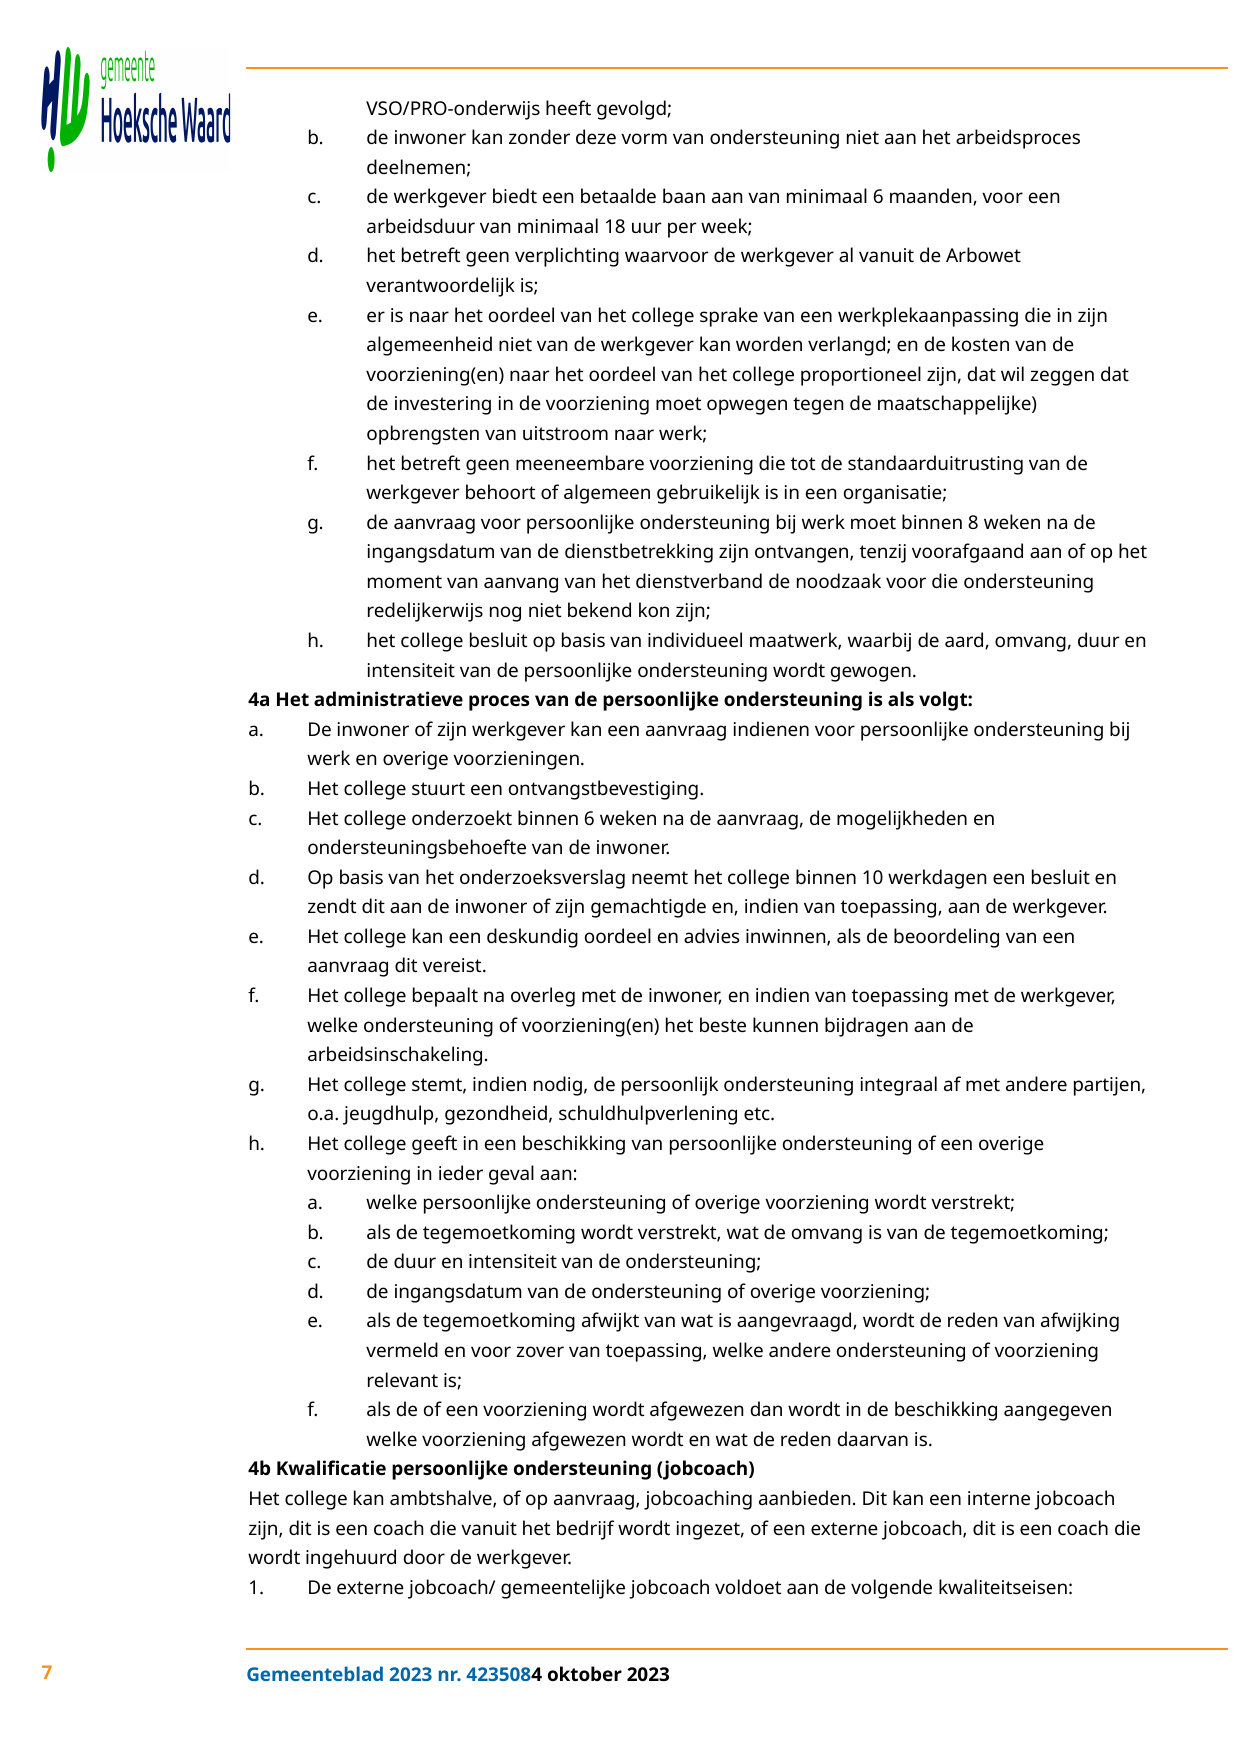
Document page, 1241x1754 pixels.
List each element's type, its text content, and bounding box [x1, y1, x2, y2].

list Het college stemt, indien nodig, de persoonlijk ondersteuning integraal af met andere partijen, o.a. jeugdhulp, gezondheid, schuldhulpverlening etc. [248, 1071, 1152, 1126]
list als de of een voorziening wordt afgewezen dan wordt in de beschikking aangegeven welke voorziening afgewezen wordt en wat de reden daarvan is. [307, 1396, 1152, 1452]
text Het college kan ambtshalve, of op aanvraag, jobcoaching aanbieden. Dit kan een interne jobcoach zijn, dit is een coach die vanuit het bedrijf wordt ingezet, of een externe jobcoach, dit is een coach die wordt ingehuurd door de werkgever. [248, 1485, 1152, 1570]
text 4b Kwalificatie persoonlijke ondersteuning (jobcoach) [248, 1456, 1152, 1481]
list De inwoner of zijn werkgever kan een aanvraag indienen voor persoonlijke ondersteuning bij werk en overige voorzieningen. [248, 716, 1152, 771]
list Het college onderzoekt binnen 6 weken na de aanvraag, de mogelijkheden en ondersteuningsbehoefte van de inwoner. [248, 805, 1152, 860]
list Op basis van het onderzoeksverslag neemt het college binnen 10 werkdagen een besluit en zendt dit aan de inwoner of zijn gemachtigde en, indien van toepassing, aan de werkgever. [248, 864, 1152, 919]
list VSO/PRO-onderwijs heeft gevolgd; [307, 95, 1152, 121]
list de ingangsdatum van de ondersteuning of overige voorziening; [307, 1278, 1152, 1304]
list als de tegemoetkoming wordt verstrekt, wat de omvang is van de tegemoetkoming; [307, 1219, 1152, 1245]
list de inwoner kan zonder deze vorm van ondersteuning niet aan het arbeidsproces deelnemen; [307, 124, 1152, 180]
list als de tegemoetkoming afwijkt van wat is aangevraagd, wordt de reden van afwijking vermeld en voor zover van toepassing, welke andere ondersteuning of voorziening relevant is; [307, 1308, 1152, 1393]
picture [41, 47, 231, 172]
list welke persoonlijke ondersteuning of overige voorziening wordt verstrekt; [307, 1189, 1152, 1215]
list er is naar het oordeel van het college sprake van een werkplekaanpassing die in zijn algemeenheid niet van de werkgever kan worden verlangd; en de kosten van de voorziening(en) naar het oordeel van het college proportioneel zijn, dat wil zeggen dat de investering in de voorziening moet opwegen tegen de maatschappelijke) opbrengsten van uitstroom naar werk; [307, 302, 1152, 446]
list de werkgever biedt een betaalde baan aan van minimaal 6 maanden, voor een arbeidsduur van minimaal 18 uur per week; [307, 183, 1152, 239]
list het betreft geen verplichting waarvoor de werkgever al vanuit de Arbowet verantwoordelijk is; [307, 243, 1152, 298]
list Het college geeft in een beschikking van persoonlijke ondersteuning of een overige voorziening in ieder geval aan: [248, 1130, 1152, 1186]
list de aanvraag voor persoonlijke ondersteuning bij werk moet binnen 8 weken na de ingangsdatum van de dienstbetrekking zijn ontvangen, tenzij voorafgaand aan of op het moment van aanvang van het dienstverband de noodzaak voor die ondersteuning redelijkerwijs nog niet bekend kon zijn; [307, 509, 1152, 623]
list De externe jobcoach/ gemeentelijke jobcoach voldoet aan de volgende kwaliteitseisen: [248, 1574, 1152, 1600]
list het college besluit op basis van individueel maatwerk, waarbij de aard, omvang, duur en intensiteit van de persoonlijke ondersteuning wordt gewogen. [307, 627, 1152, 683]
list het betreft geen meeneembare voorziening die tot de standaarduitrusting van de werkgever behoort of algemeen gebruikelijk is in een organisatie; [307, 450, 1152, 505]
list Het college stuurt een ontvangstbevestiging. [248, 775, 1152, 801]
list Het college kan een deskundig oordeel en advies inwinnen, als de beoordeling van een aanvraag dit vereist. [248, 923, 1152, 978]
list de duur en intensiteit van de ondersteuning; [307, 1248, 1152, 1274]
text 4a Het administratieve proces van de persoonlijke ondersteuning is als volgt: [248, 686, 1152, 712]
list Het college bepaalt na overleg met de inwoner, en indien van toepassing met de werkgever, welke ondersteuning of voorziening(en) het beste kunnen bijdragen aan de arbeidsinschakeling. [248, 982, 1152, 1067]
